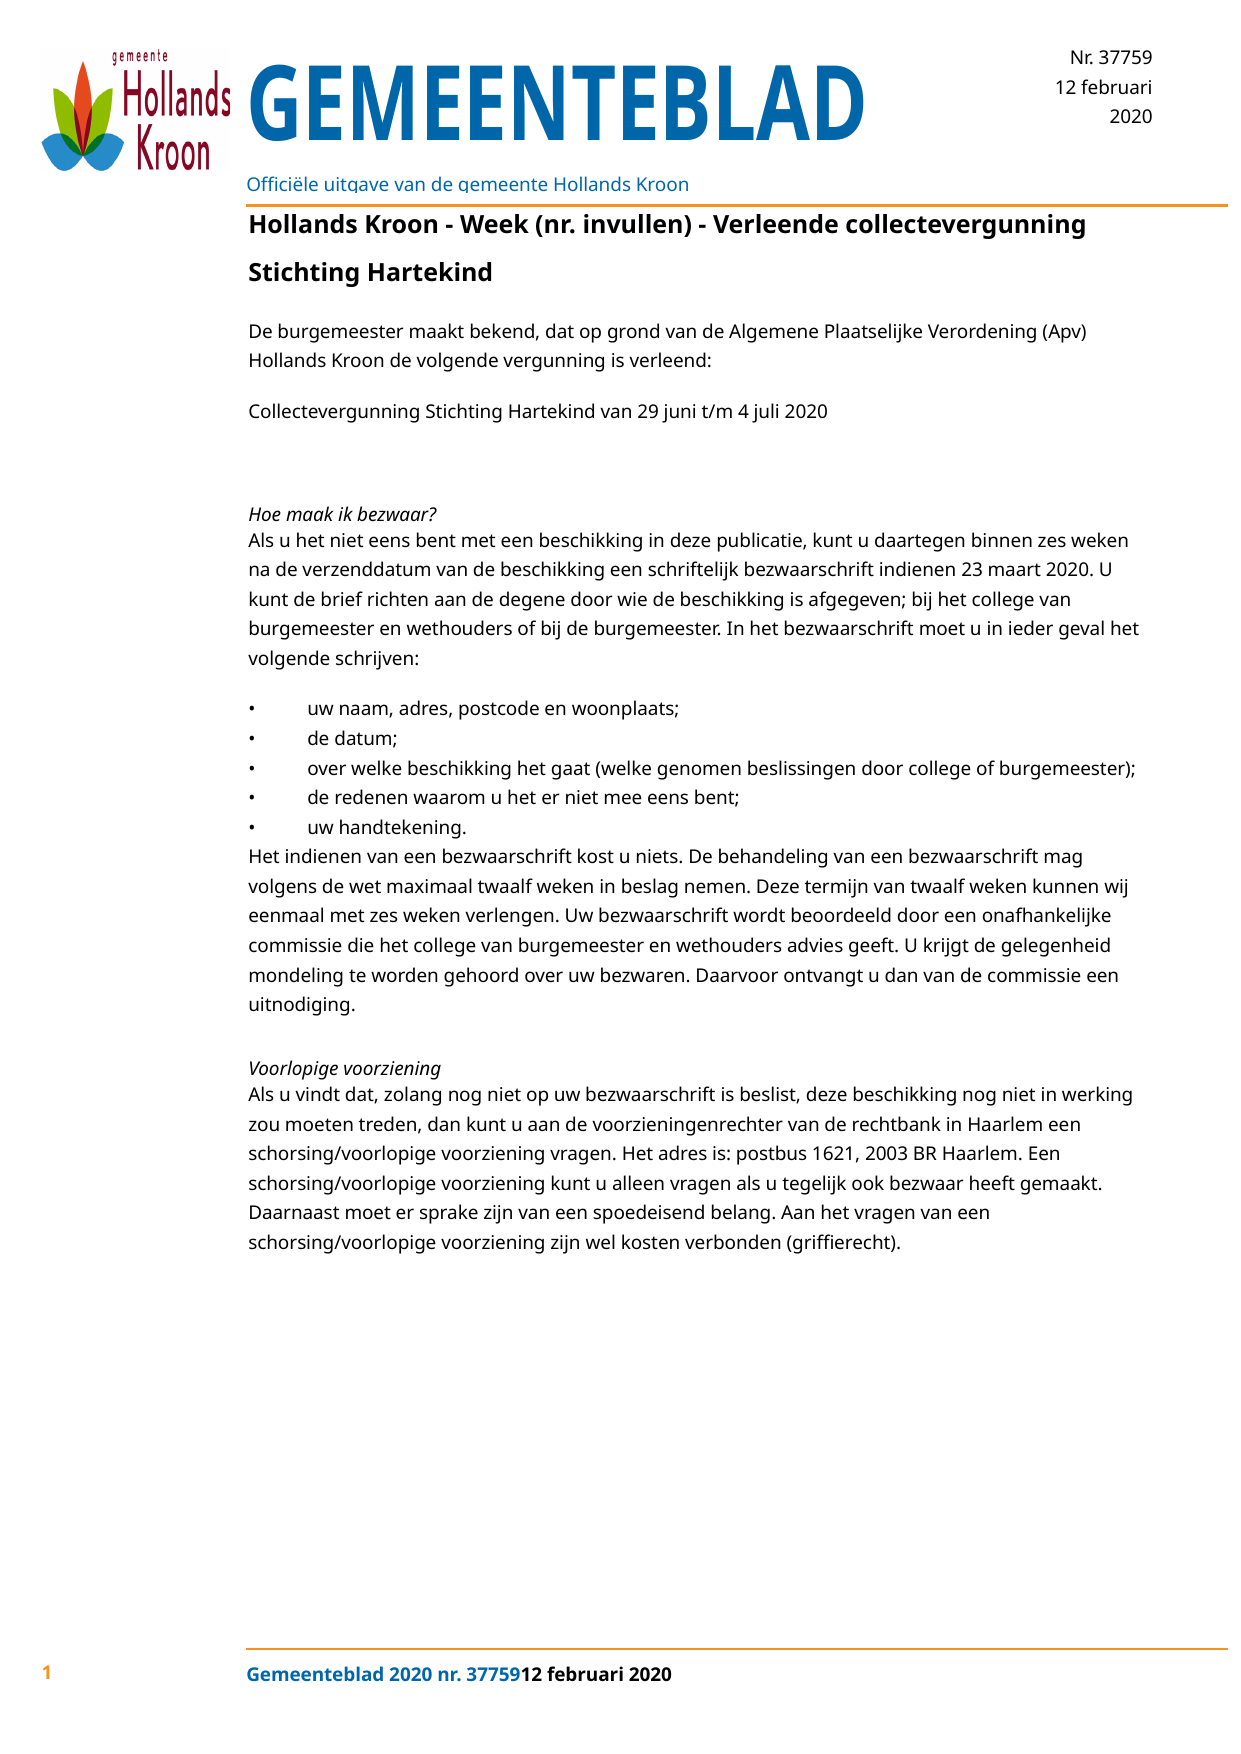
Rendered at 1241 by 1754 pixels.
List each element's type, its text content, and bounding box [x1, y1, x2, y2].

list de datum; [248, 725, 1152, 751]
text Collectevergunning Stichting Hartekind van 29 juni t/m 4 juli 2020 [248, 398, 1152, 424]
picture [41, 47, 231, 172]
text Hollands Kroon - Week (nr. invullen) - Verleende collectevergunning Stichting Hartekind [248, 207, 1152, 288]
text De burgemeester maakt bekend, dat op grond van de Algemene Plaatselijke Verordening (Apv) Hollands Kroon de volgende vergunning is verleend: [248, 318, 1152, 373]
text Als u vindt dat, zolang nog niet op uw bezwaarschrift is beslist, deze beschikking nog niet in werking zou moeten treden, dan kunt u aan de voorzieningenrechter van de rechtbank in Haarlem een schorsing/voorlopige voorziening vragen. Het adres is: postbus 1621, 2003 BR Haarlem. Een schorsing/voorlopige voorziening kunt u alleen vragen als u tegelijk ook bezwaar heeft gemaakt. Daarnaast moet er sprake zijn van een spoedeisend belang. Aan het vragen van een schorsing/voorlopige voorziening zijn wel kosten verbonden (griffierecht). [248, 1081, 1152, 1255]
text Hoe maak ik bezwaar? [248, 501, 1152, 527]
list uw handtekening. [248, 814, 1152, 840]
list over welke beschikking het gaat (welke genomen beslissingen door college of burgemeester); [248, 755, 1152, 781]
text Als u het niet eens bent met een beschikking in deze publicatie, kunt u daartegen binnen zes weken na de verzenddatum van de beschikking een schriftelijk bezwaarschrift indienen 23 maart 2020. U kunt de brief richten aan de degene door wie de beschikking is afgegeven; bij het college van burgemeester en wethouders of bij de burgemeester. In het bezwaarschrift moet u in ieder geval het volgende schrijven: [248, 527, 1152, 671]
text Voorlopige voorziening [248, 1055, 1152, 1081]
list uw naam, adres, postcode en woonplaats; [248, 696, 1152, 721]
list de redenen waarom u het er niet mee eens bent; [248, 784, 1152, 810]
text Het indienen van een bezwaarschrift kost u niets. De behandeling van een bezwaarschrift mag volgens de wet maximaal twaalf weken in beslag nemen. Deze termijn van twaalf weken kunnen wij eenmaal met zes weken verlengen. Uw bezwaarschrift wordt beoordeeld door een onafhankelijke commissie die het college van burgemeester en wethouders advies geeft. U krijgt de gelegenheid mondeling te worden gehoord over uw bezwaren. Daarvoor ontvangt u dan van de commissie een uitnodiging. [248, 843, 1152, 1017]
